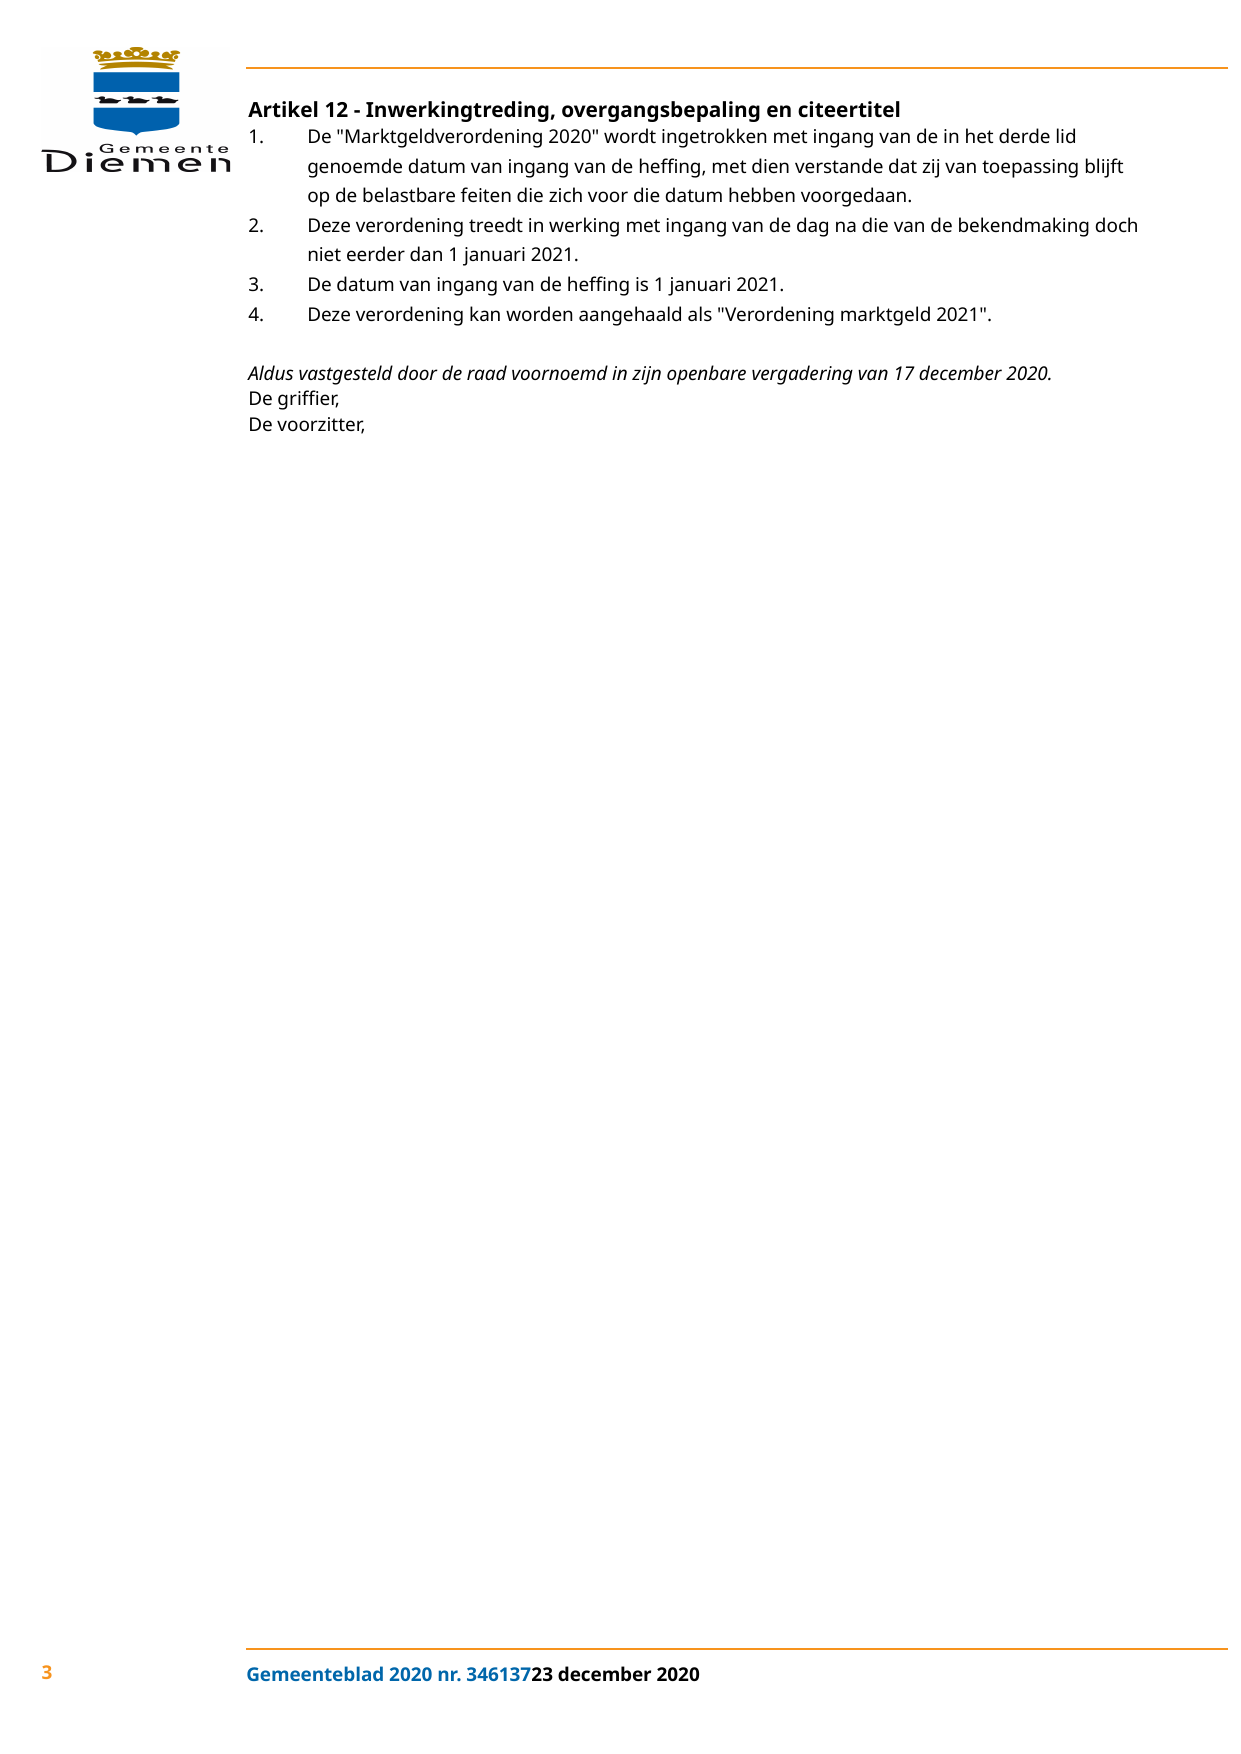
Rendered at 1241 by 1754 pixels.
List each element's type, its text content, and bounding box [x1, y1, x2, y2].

text De voorzitter, [248, 411, 1152, 437]
text Artikel 12 - Inwerkingtreding, overgangsbepaling en citeertitel [248, 95, 1152, 123]
list Deze verordening treedt in werking met ingang van de dag na die van de bekendmaking doch niet eerder dan 1 januari 2021. [248, 212, 1152, 267]
list De datum van ingang van de heffing is 1 januari 2021. [248, 271, 1152, 297]
text De griffier, [248, 386, 1152, 411]
list De "Marktgeldverordening 2020" wordt ingetrokken met ingang van de in het derde lid genoemde datum van ingang van de heffing, met dien verstande dat zij van toepassing blijft op de belastbare feiten die zich voor die datum hebben voorgedaan. [248, 123, 1152, 208]
picture [41, 47, 231, 172]
text Aldus vastgesteld door de raad voornoemd in zijn openbare vergadering van 17 december 2020. [248, 360, 1152, 386]
list Deze verordening kan worden aangehaald als "Verordening marktgeld 2021". [248, 301, 1152, 326]
